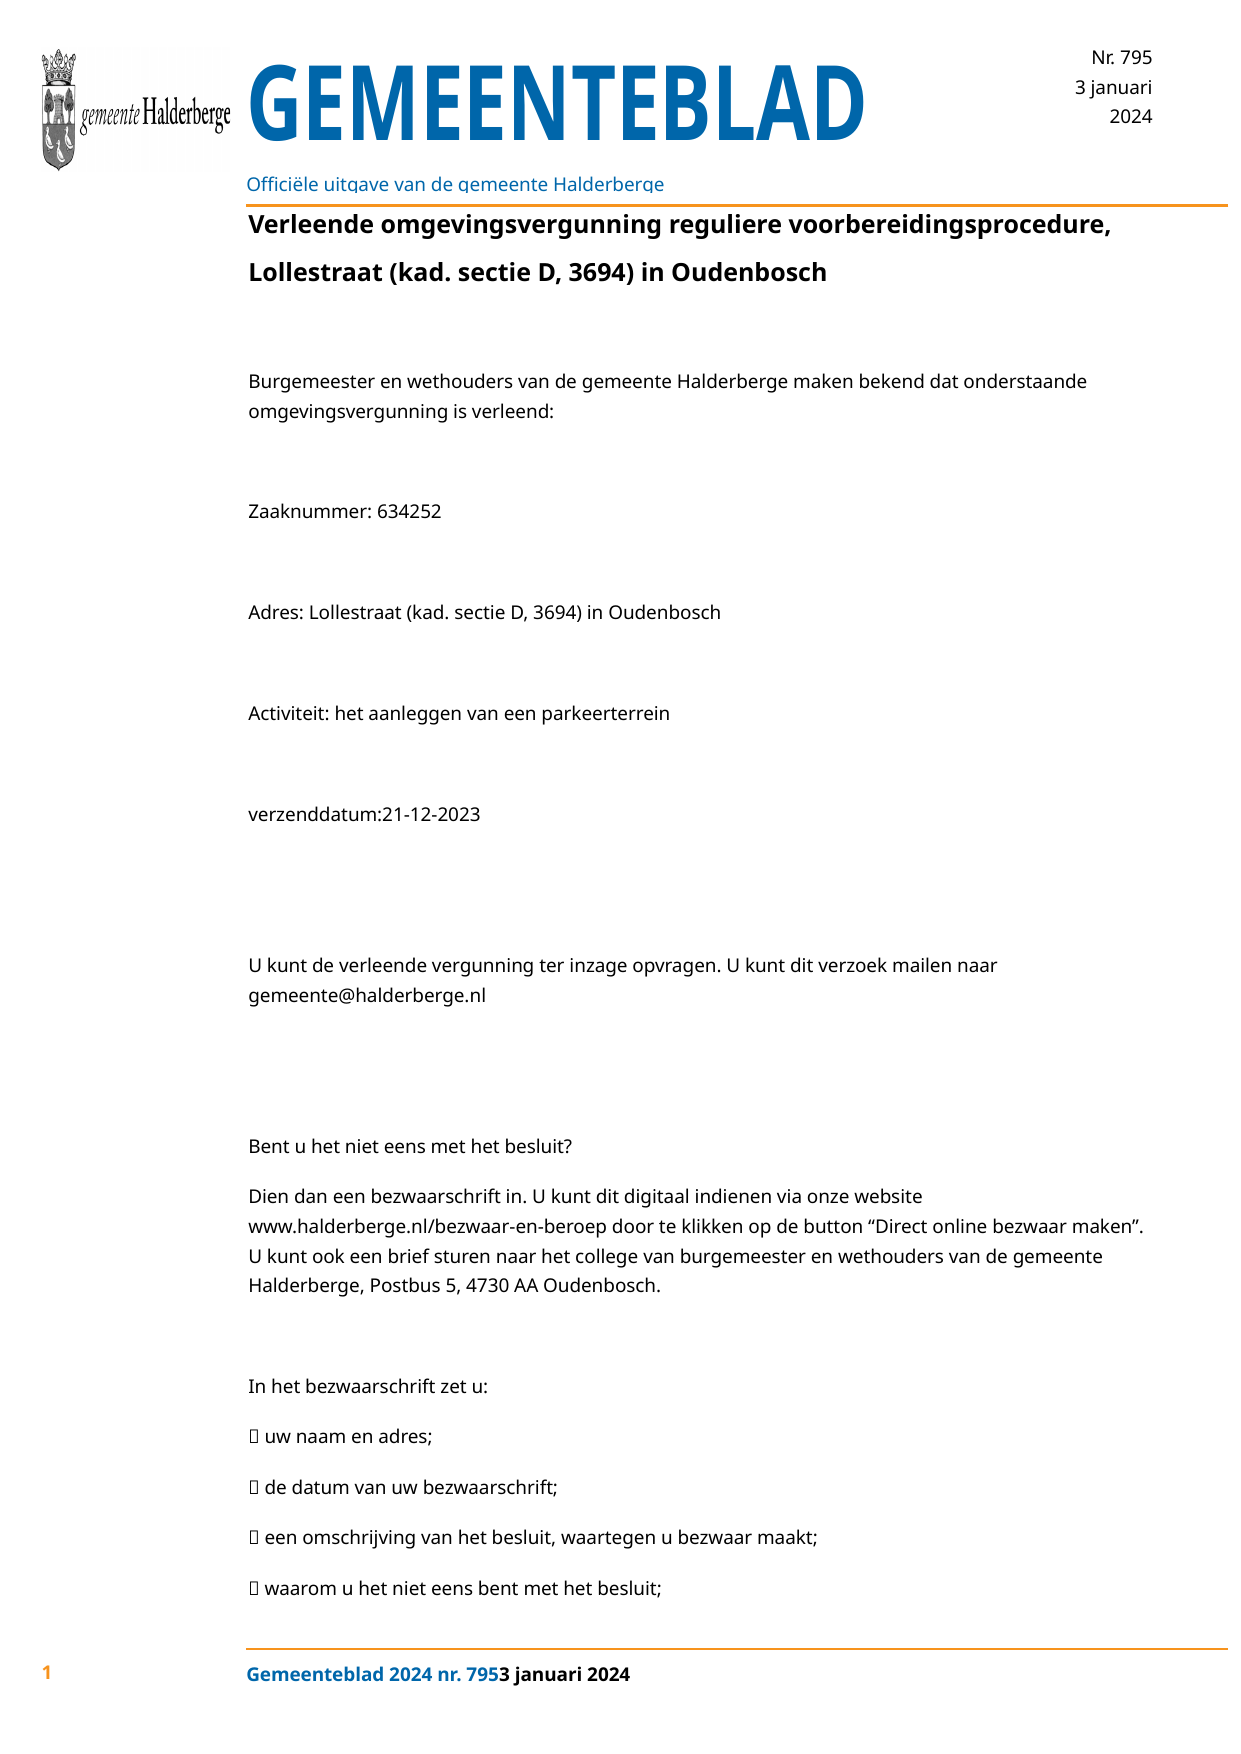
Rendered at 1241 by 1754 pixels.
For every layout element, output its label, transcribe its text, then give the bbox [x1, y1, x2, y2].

text Bent u het niet eens met het besluit? [248, 1133, 1152, 1159]
text  de datum van uw bezwaarschrift; [248, 1474, 1152, 1500]
text Activiteit: het aanleggen van een parkeerterrein [248, 700, 1152, 726]
text Zaaknummer: 634252 [248, 499, 1152, 524]
text  een omschrijving van het besluit, waartegen u bezwaar maakt; [248, 1524, 1152, 1550]
text U kunt de verleende vergunning ter inzage opvragen. U kunt dit verzoek mailen naar gemeente@halderberge.nl [248, 952, 1152, 1008]
text In het bezwaarschrift zet u: [248, 1373, 1152, 1399]
text Adres: Lollestraat (kad. sectie D, 3694) in Oudenbosch [248, 599, 1152, 625]
text Dien dan een bezwaarschrift in. U kunt dit digitaal indienen via onze website www.halderberge.nl/bezwaar-en-beroep door te klikken op de button “Direct online bezwaar maken”. U kunt ook een brief sturen naar het college van burgemeester en wethouders van de gemeente Halderberge, Postbus 5, 4730 AA Oudenbosch. [248, 1184, 1152, 1298]
text  uw naam en adres; [248, 1424, 1152, 1449]
picture [41, 47, 231, 172]
text Verleende omgevingsvergunning reguliere voorbereidingsprocedure, Lollestraat (kad. sectie D, 3694) in Oudenbosch [248, 207, 1152, 288]
text verzenddatum:21-12-2023 [248, 801, 1152, 827]
text Burgemeester en wethouders van de gemeente Halderberge maken bekend dat onderstaande omgevingsvergunning is verleend: [248, 368, 1152, 424]
text  waarom u het niet eens bent met het besluit; [248, 1575, 1152, 1601]
